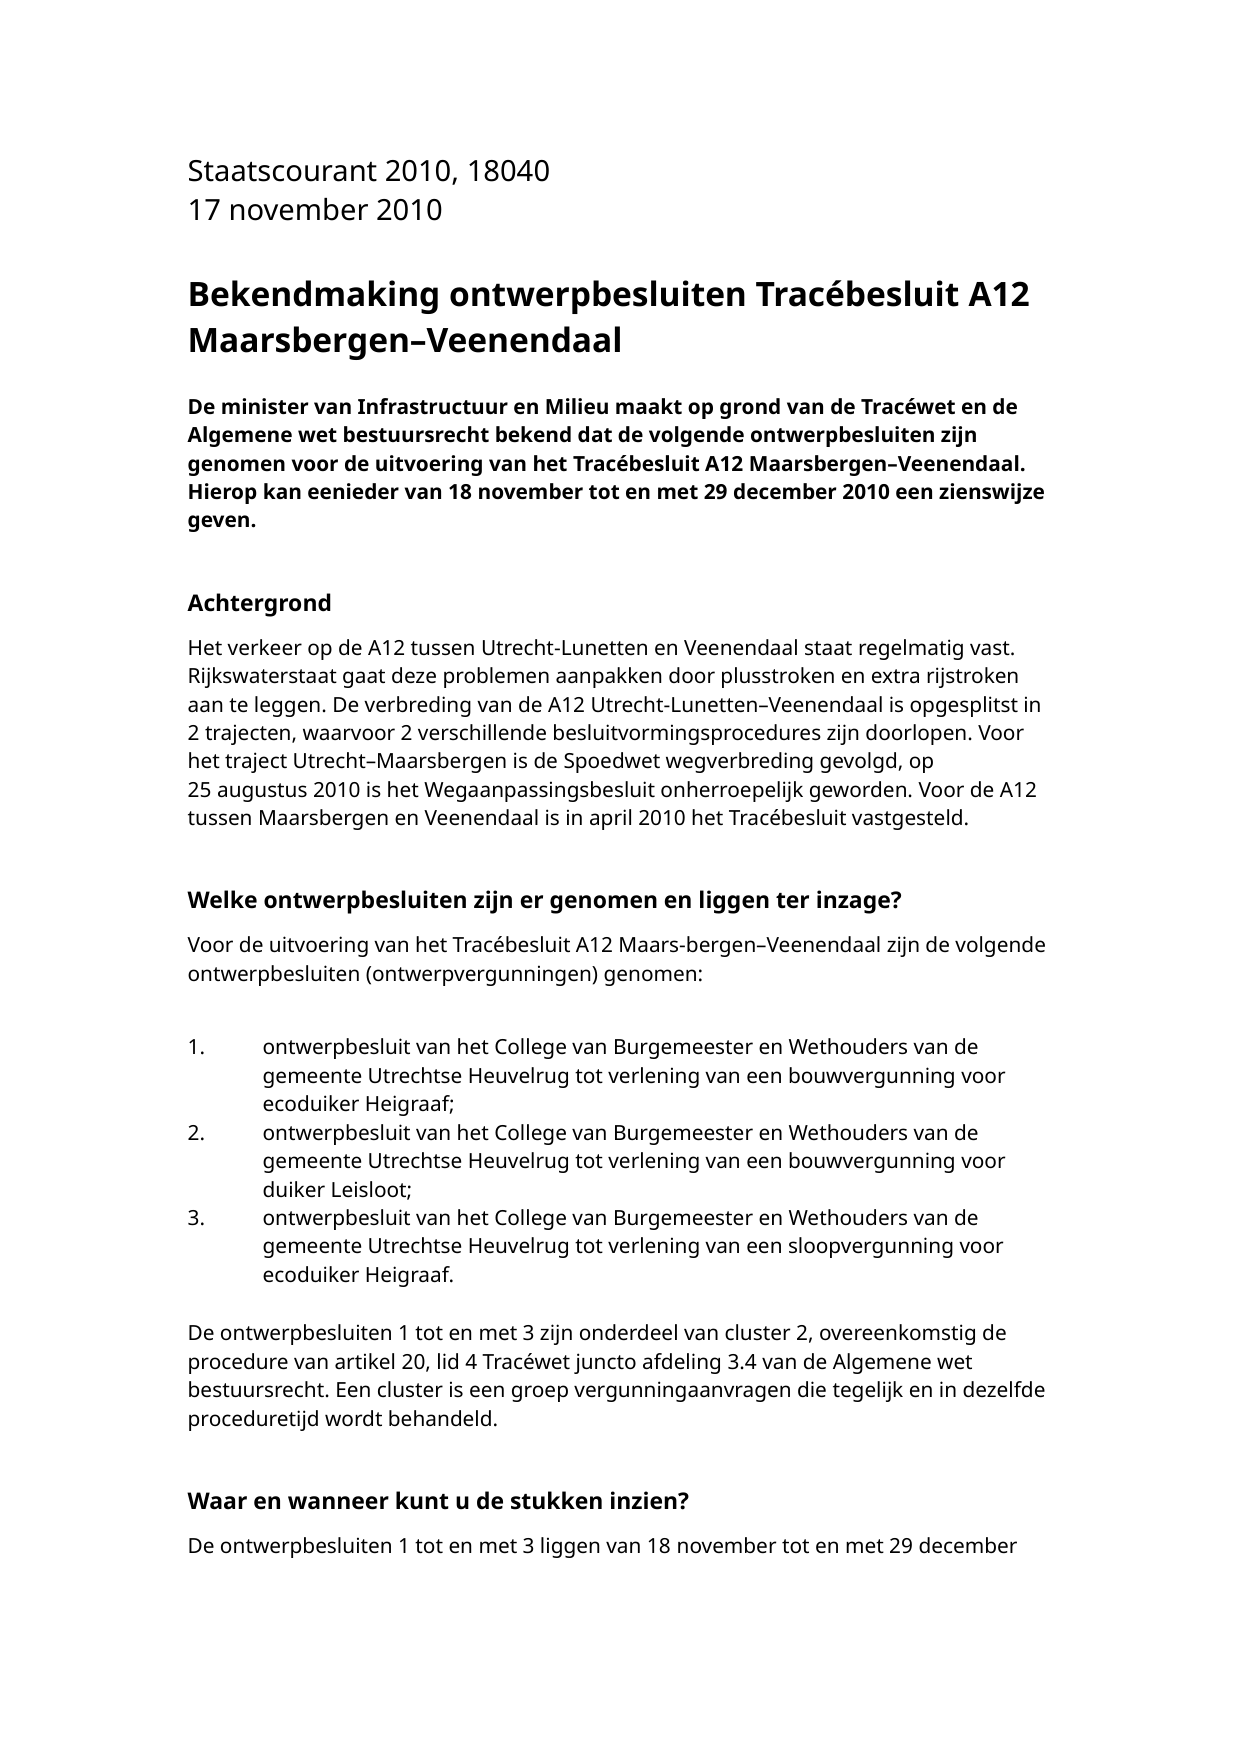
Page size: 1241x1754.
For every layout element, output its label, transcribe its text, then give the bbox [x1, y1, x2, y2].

subtitle Waar en wanneer kunt u de stukken inzien? [187, 1485, 1053, 1516]
list ontwerpbesluit van het College van Burgemeester en Wethouders van de gemeente Utrechtse Heuvelrug tot verlening van een bouwvergunning voor ecoduiker Heigraaf; [187, 1032, 1053, 1118]
list ontwerpbesluit van het College van Burgemeester en Wethouders van de gemeente Utrechtse Heuvelrug tot verlening van een bouwvergunning voor duiker Leisloot; [187, 1118, 1053, 1203]
text De ontwerpbesluiten 1 tot en met 3 liggen van 18 november tot en met 29 december [187, 1531, 1053, 1559]
text Voor de uitvoering van het Tracébesluit A12 Maars-bergen–Veenendaal zijn de volgende ontwerpbesluiten (ontwerpvergunningen) genomen: [187, 931, 1053, 987]
text 17 november 2010 [187, 190, 1053, 229]
text Het verkeer op de A12 tussen Utrecht-Lunetten en Veenendaal staat regelmatig vast. Rijkswaterstaat gaat deze problemen aanpakken door plusstroken en extra rijstroken aan te leggen. De verbreding van de A12 Utrecht-Lunetten–Veenendaal is opgesplitst in 2 trajecten, waarvoor 2 verschillende besluitvormingsprocedures zijn doorlopen. Voor het traject Utrecht–Maarsbergen is de Spoedwet wegverbreding gevolgd, op 25 augustus 2010 is het Wegaanpassingsbesluit onherroepelijk geworden. Voor de A12 tussen Maarsbergen en Veenendaal is in april 2010 het Tracébesluit vastgesteld. [187, 633, 1053, 832]
text Staatscourant 2010, 18040 [187, 150, 1053, 190]
subtitle Welke ontwerpbesluiten zijn er genomen en liggen ter inzage? [187, 884, 1053, 916]
subtitle Achtergrond [187, 587, 1053, 618]
list ontwerpbesluit van het College van Burgemeester en Wethouders van de gemeente Utrechtse Heuvelrug tot verlening van een sloopvergunning voor ecoduiker Heigraaf. [187, 1203, 1053, 1288]
subtitle Bekendmaking ontwerpbesluiten Tracébesluit A12 Maarsbergen–Veenendaal [187, 271, 1053, 362]
text De ontwerpbesluiten 1 tot en met 3 zijn onderdeel van cluster 2, overeenkomstig de procedure van artikel 20, lid 4 Tracéwet juncto afdeling 3.4 van de Algemene wet bestuursrecht. Een cluster is een groep vergunningaanvragen die tegelijk en in dezelfde proceduretijd wordt behandeld. [187, 1318, 1053, 1432]
text De minister van Infrastructuur en Milieu maakt op grond van de Tracéwet en de Algemene wet bestuursrecht bekend dat de volgende ontwerpbesluiten zijn genomen voor de uitvoering van het Tracébesluit A12 Maarsbergen–Veenendaal. Hierop kan eenieder van 18 november tot en met 29 december 2010 een zienswijze geven. [187, 392, 1053, 534]
